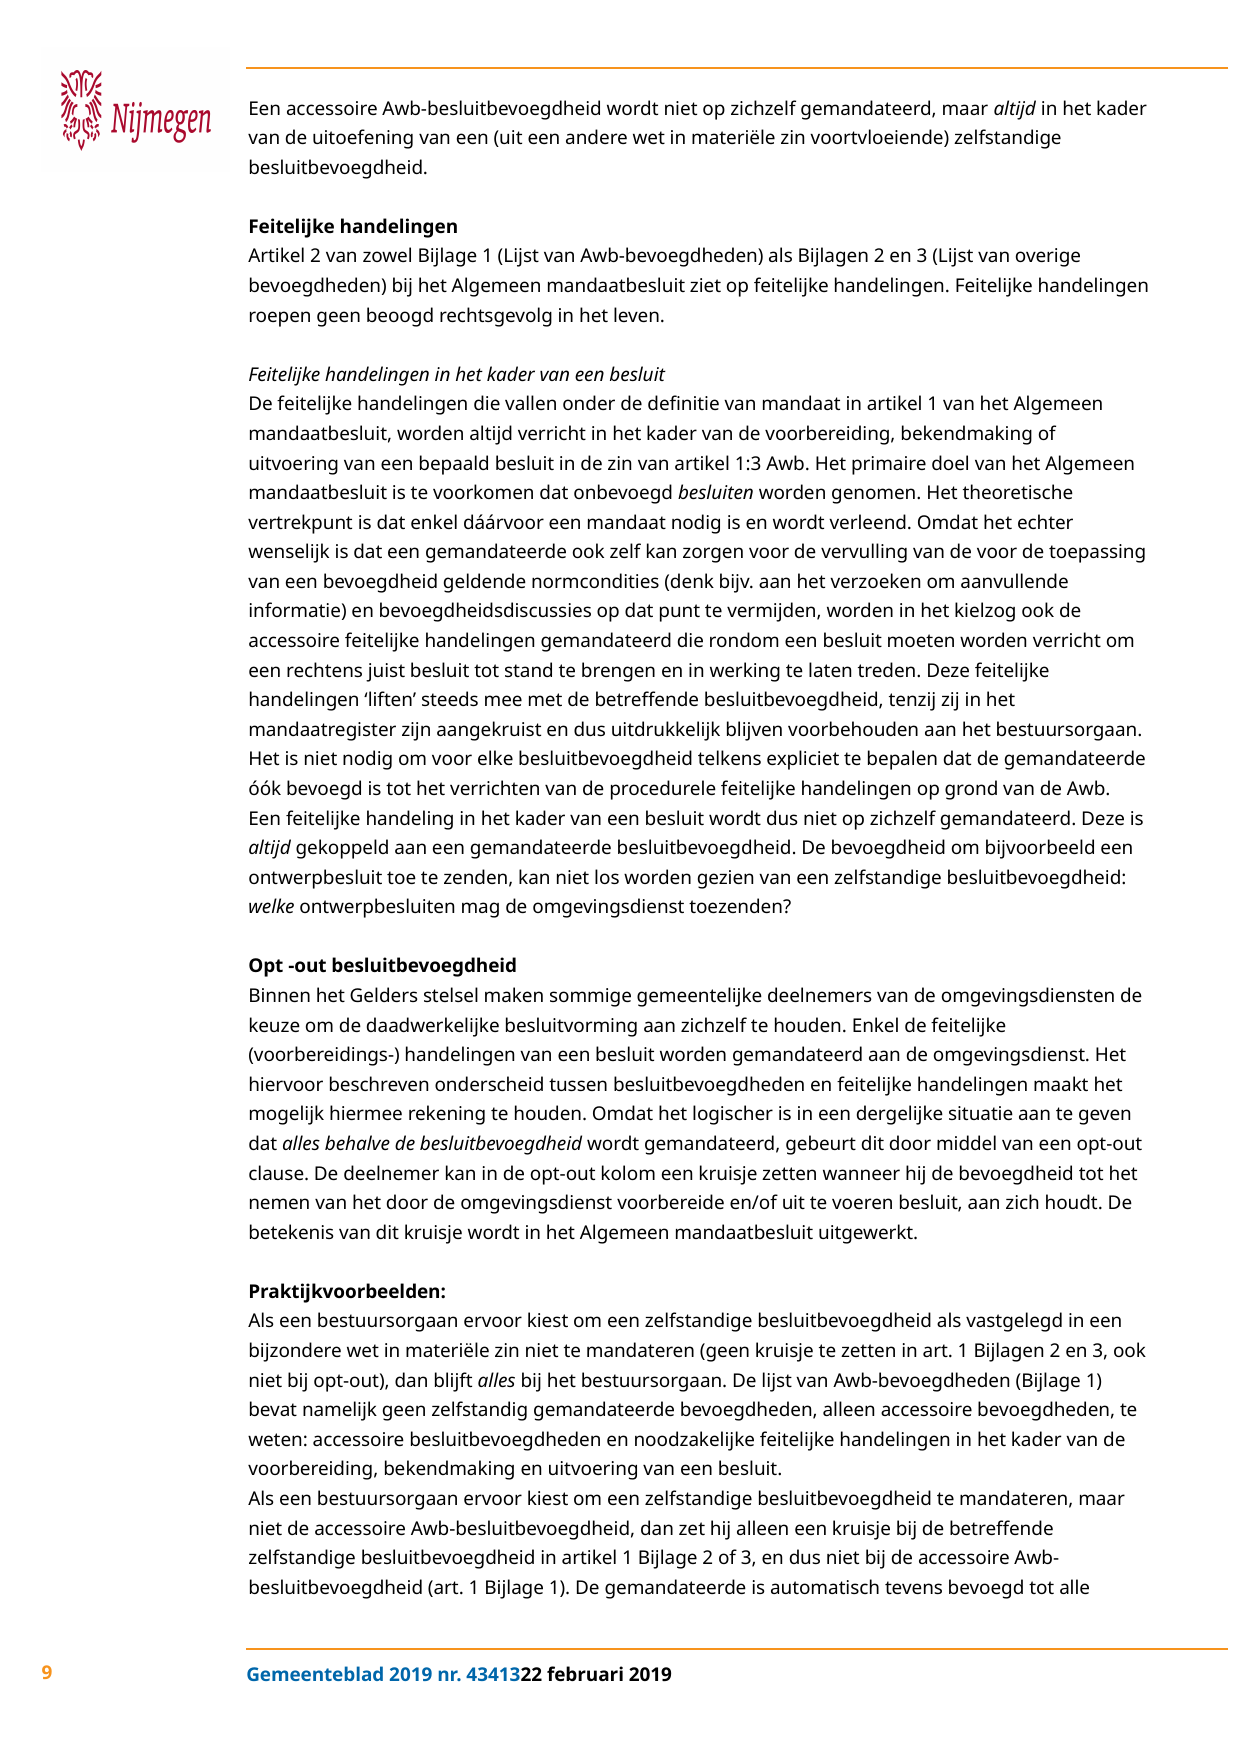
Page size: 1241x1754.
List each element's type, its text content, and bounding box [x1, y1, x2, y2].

text Binnen het Gelders stelsel maken sommige gemeentelijke deelnemers van de omgevingsdiensten de keuze om de daadwerkelijke besluitvorming aan zichzelf te houden. Enkel de feitelijke (voorbereidings-) handelingen van een besluit worden gemandateerd aan de omgevingsdienst. Het hiervoor beschreven onderscheid tussen besluitbevoegdheden en feitelijke handelingen maakt het mogelijk hiermee rekening te houden. Omdat het logischer is in een dergelijke situatie aan te geven dat alles behalve de besluitbevoegdheid wordt gemandateerd, gebeurt dit door middel van een opt-out clause. De deelnemer kan in de opt-out kolom een kruisje zetten wanneer hij de bevoegdheid tot het nemen van het door de omgevingsdienst voorbereide en/of uit te voeren besluit, aan zich houdt. De betekenis van dit kruisje wordt in het Algemeen mandaatbesluit uitgewerkt. [248, 982, 1152, 1245]
text Een accessoire Awb-besluitbevoegdheid wordt niet op zichzelf gemandateerd, maar altijd in het kader van de uitoefening van een (uit een andere wet in materiële zin voortvloeiende) zelfstandige besluitbevoegdheid. [248, 95, 1152, 180]
text Opt -out besluitbevoegdheid [248, 953, 1152, 978]
picture [41, 47, 231, 172]
text Een feitelijke handeling in het kader van een besluit wordt dus niet op zichzelf gemandateerd. Deze is altijd gekoppeld aan een gemandateerde besluitbevoegdheid. De bevoegdheid om bijvoorbeeld een ontwerpbesluit toe te zenden, kan niet los worden gezien van een zelfstandige besluitbevoegdheid: welke ontwerpbesluiten mag de omgevingsdienst toezenden? [248, 805, 1152, 919]
text Als een bestuursorgaan ervoor kiest om een zelfstandige besluitbevoegdheid als vastgelegd in een bijzondere wet in materiële zin niet te mandateren (geen kruisje te zetten in art. 1 Bijlagen 2 en 3, ook niet bij opt-out), dan blijft alles bij het bestuursorgaan. De lijst van Awb-bevoegdheden (Bijlage 1) bevat namelijk geen zelfstandig gemandateerde bevoegdheden, alleen accessoire bevoegdheden, te weten: accessoire besluitbevoegdheden en noodzakelijke feitelijke handelingen in het kader van de voorbereiding, bekendmaking en uitvoering van een besluit. [248, 1308, 1152, 1481]
text Artikel 2 van zowel Bijlage 1 (Lijst van Awb-bevoegdheden) als Bijlagen 2 en 3 (Lijst van overige bevoegdheden) bij het Algemeen mandaatbesluit ziet op feitelijke handelingen. Feitelijke handelingen roepen geen beoogd rechtsgevolg in het leven. [248, 243, 1152, 328]
text De feitelijke handelingen die vallen onder de definitie van mandaat in artikel 1 van het Algemeen mandaatbesluit, worden altijd verricht in het kader van de voorbereiding, bekendmaking of uitvoering van een bepaald besluit in de zin van artikel 1:3 Awb. Het primaire doel van het Algemeen mandaatbesluit is te voorkomen dat onbevoegd besluiten worden genomen. Het theoretische vertrekpunt is dat enkel dáárvoor een mandaat nodig is en wordt verleend. Omdat het echter wenselijk is dat een gemandateerde ook zelf kan zorgen voor de vervulling van de voor de toepassing van een bevoegdheid geldende normcondities (denk bijv. aan het verzoeken om aanvullende informatie) en bevoegdheidsdiscussies op dat punt te vermijden, worden in het kielzog ook de accessoire feitelijke handelingen gemandateerd die rondom een besluit moeten worden verricht om een rechtens juist besluit tot stand te brengen en in werking te laten treden. Deze feitelijke handelingen ‘liften’ steeds mee met de betreffende besluitbevoegdheid, tenzij zij in het mandaatregister zijn aangekruist en dus uitdrukkelijk blijven voorbehouden aan het bestuursorgaan. Het is niet nodig om voor elke besluitbevoegdheid telkens expliciet te bepalen dat de gemandateerde óók bevoegd is tot het verrichten van de procedurele feitelijke handelingen op grond van de Awb. [248, 391, 1152, 801]
text Feitelijke handelingen in het kader van een besluit [248, 361, 1152, 387]
text Als een bestuursorgaan ervoor kiest om een zelfstandige besluitbevoegdheid te mandateren, maar niet de accessoire Awb-besluitbevoegdheid, dan zet hij alleen een kruisje bij de betreffende zelfstandige besluitbevoegdheid in artikel 1 Bijlage 2 of 3, en dus niet bij de accessoire Awb-besluitbevoegdheid (art. 1 Bijlage 1). De gemandateerde is automatisch tevens bevoegd tot alle [248, 1485, 1152, 1600]
text Feitelijke handelingen [248, 213, 1152, 239]
text Praktijkvoorbeelden: [248, 1278, 1152, 1304]
